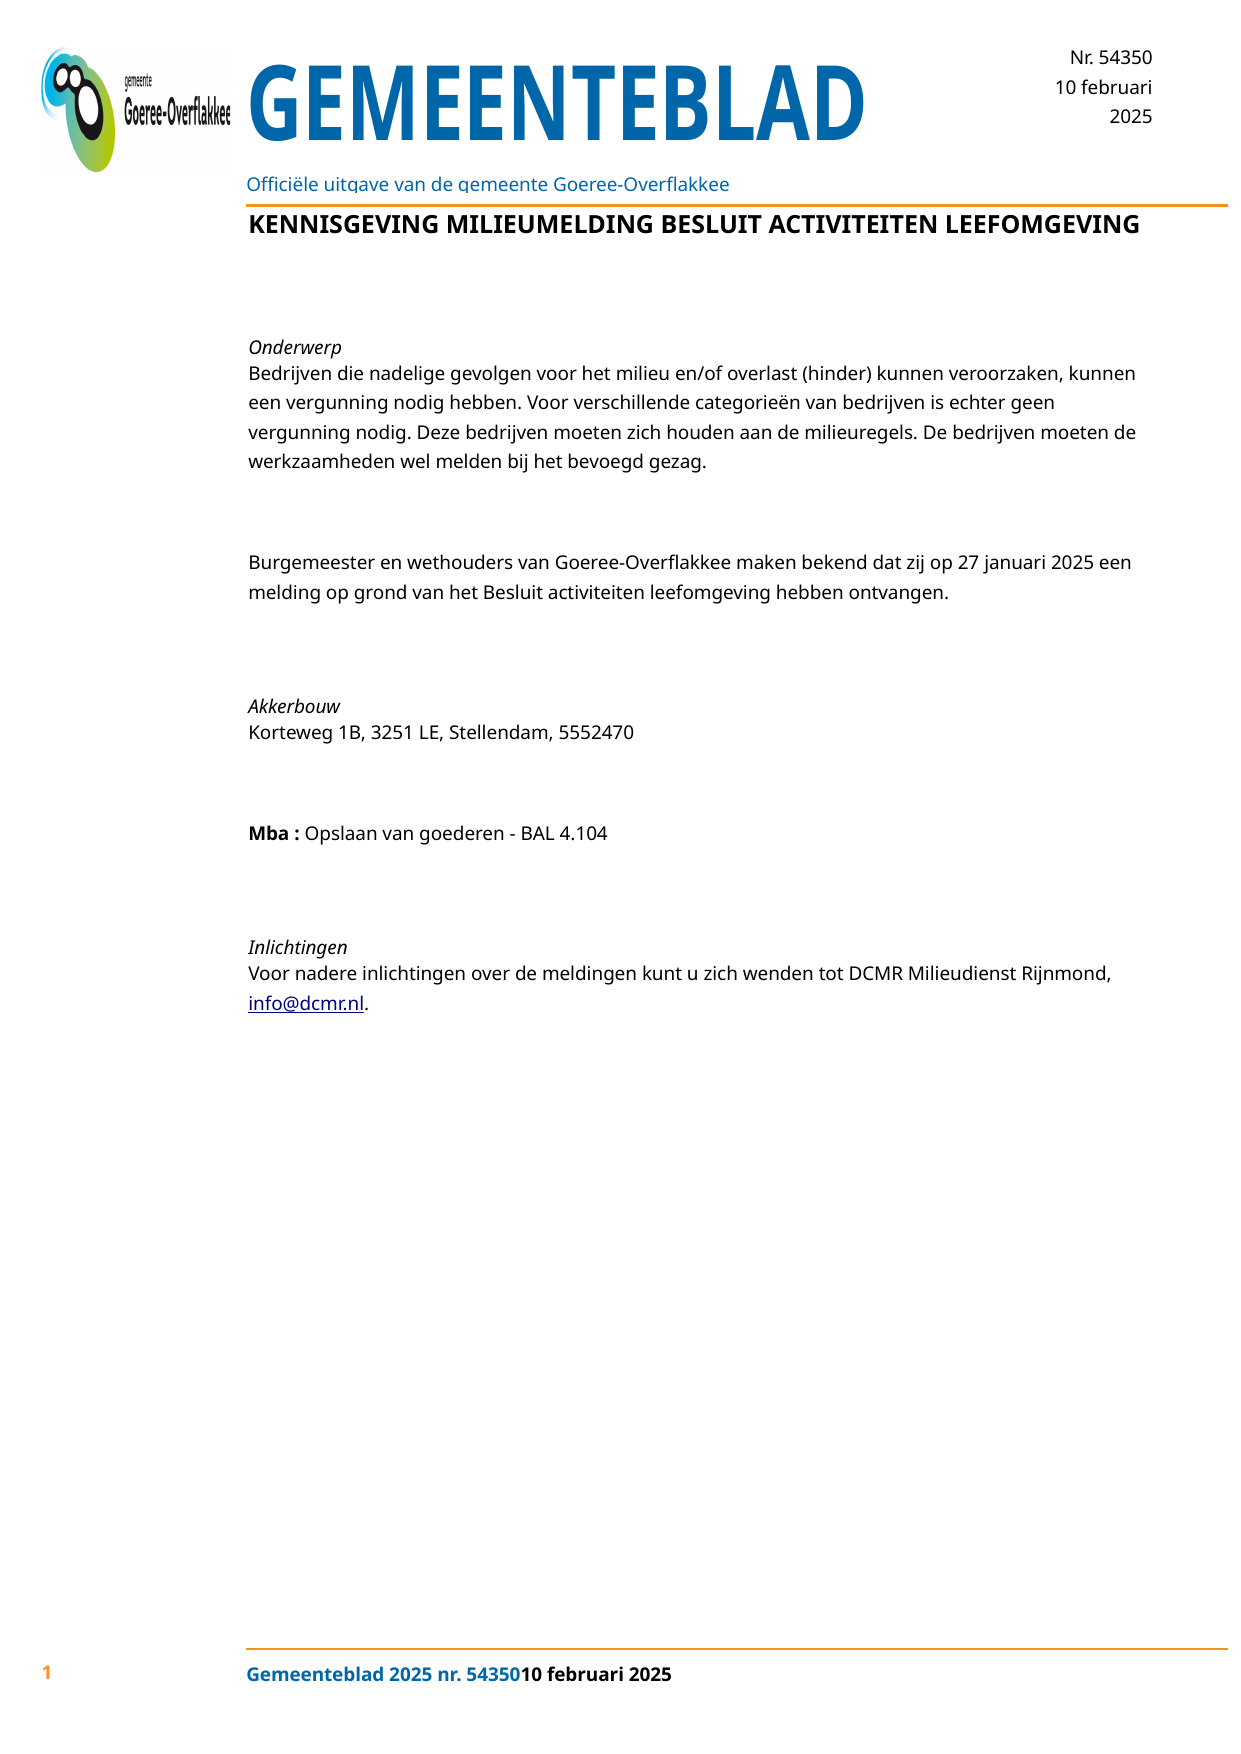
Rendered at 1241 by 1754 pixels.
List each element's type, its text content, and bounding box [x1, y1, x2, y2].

text KENNISGEVING MILIEUMELDING BESLUIT ACTIVITEITEN LEEFOMGEVING [248, 207, 1152, 241]
text Bedrijven die nadelige gevolgen voor het milieu en/of overlast (hinder) kunnen veroorzaken, kunnen een vergunning nodig hebben. Voor verschillende categorieën van bedrijven is echter geen vergunning nodig. Deze bedrijven moeten zich houden aan de milieuregels. De bedrijven moeten de werkzaamheden wel melden bij het bevoegd gezag. [248, 360, 1152, 474]
text Onderwerp [248, 334, 1152, 360]
text Mba : Opslaan van goederen - BAL 4.104 [248, 820, 1152, 846]
text Korteweg 1B, 3251 LE, Stellendam, 5552470 [248, 719, 1152, 745]
text Voor nadere inlichtingen over de meldingen kunt u zich wenden tot DCMR Milieudienst Rijnmond, info@dcmr.nl. [248, 960, 1152, 1016]
text Burgemeester en wethouders van Goeree-Overflakkee maken bekend dat zij op 27 januari 2025 een melding op grond van het Besluit activiteiten leefomgeving hebben ontvangen. [248, 549, 1152, 605]
picture [41, 47, 231, 172]
text Akkerbouw [248, 693, 1152, 719]
text Inlichtingen [248, 934, 1152, 960]
